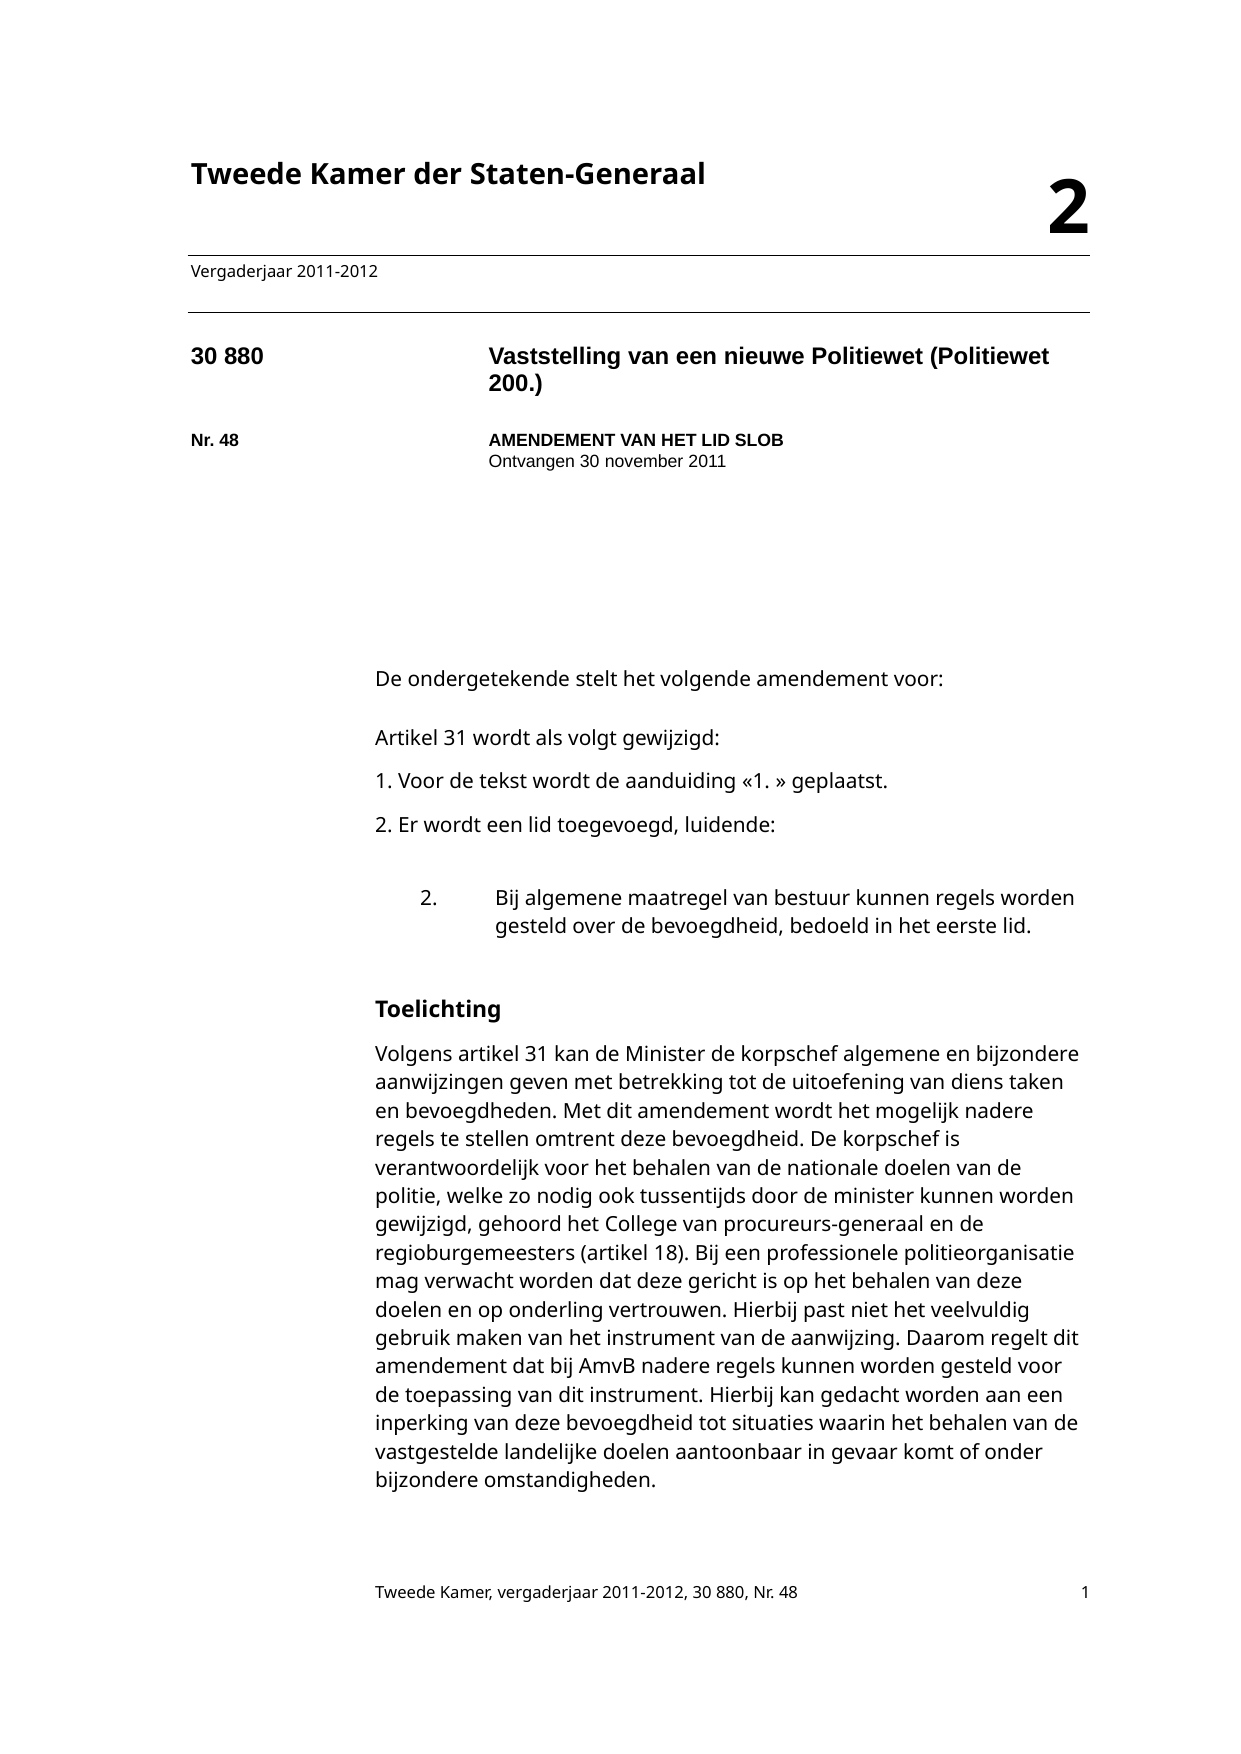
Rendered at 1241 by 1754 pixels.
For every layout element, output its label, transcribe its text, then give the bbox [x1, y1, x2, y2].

list Bij algemene maatregel van bestuur kunnen regels worden gesteld over de bevoegdheid, bedoeld in het eerste lid. [420, 883, 1090, 940]
table_cell 30 880 [188, 339, 485, 427]
text De ondergetekende stelt het volgende amendement voor: [375, 664, 1090, 693]
table_header 2 [910, 150, 1090, 255]
table_cell [188, 313, 485, 339]
text 1. Voor de tekst wordt de aanduiding «1. » geplaatst. [375, 766, 1090, 795]
subtitle Toelichting [375, 993, 1090, 1024]
text 2. Er wordt een lid toegevoegd, luidende: [375, 810, 1090, 838]
text Volgens artikel 31 kan de Minister de korpschef algemene en bijzondere aanwijzingen geven met betrekking tot de uitoefening van diens taken en bevoegdheden. Met dit amendement wordt het mogelijk nadere regels te stellen omtrent deze bevoegdheid. De korpschef is verantwoordelijk voor het behalen van de nationale doelen van de politie, welke zo nodig ook tussentijds door de minister kunnen worden gewijzigd, gehoord het College van procureurs-generaal en de regioburgemeesters (artikel 18). Bij een professionele politieorganisatie mag verwacht worden dat deze gericht is op het behalen van deze doelen en op onderling vertrouwen. Hierbij past niet het veelvuldig gebruik maken van het instrument van de aanwijzing. Daarom regelt dit amendement dat bij AmvB nadere regels kunnen worden gesteld voor de toepassing van dit instrument. Hierbij kan gedacht worden aan een inperking van deze bevoegdheid tot situaties waarin het behalen van de vastgestelde landelijke doelen aantoonbaar in gevaar komt of onder bijzondere omstandigheden. [375, 1039, 1090, 1494]
table_cell AMENDEMENT VAN HET LID SLOB Ontvangen 30 november 2011 [485, 427, 1090, 546]
table_cell [485, 256, 1090, 312]
table_cell Vergaderjaar 2011-2012 [188, 256, 485, 312]
table_header Tweede Kamer der Staten-Generaal [188, 150, 909, 255]
table_cell [485, 313, 1090, 339]
text Artikel 31 wordt als volgt gewijzigd: [375, 723, 1090, 751]
table_cell Vaststelling van een nieuwe Politiewet (Politiewet 200.) [485, 339, 1090, 427]
table_cell Nr. 48 [188, 427, 485, 546]
